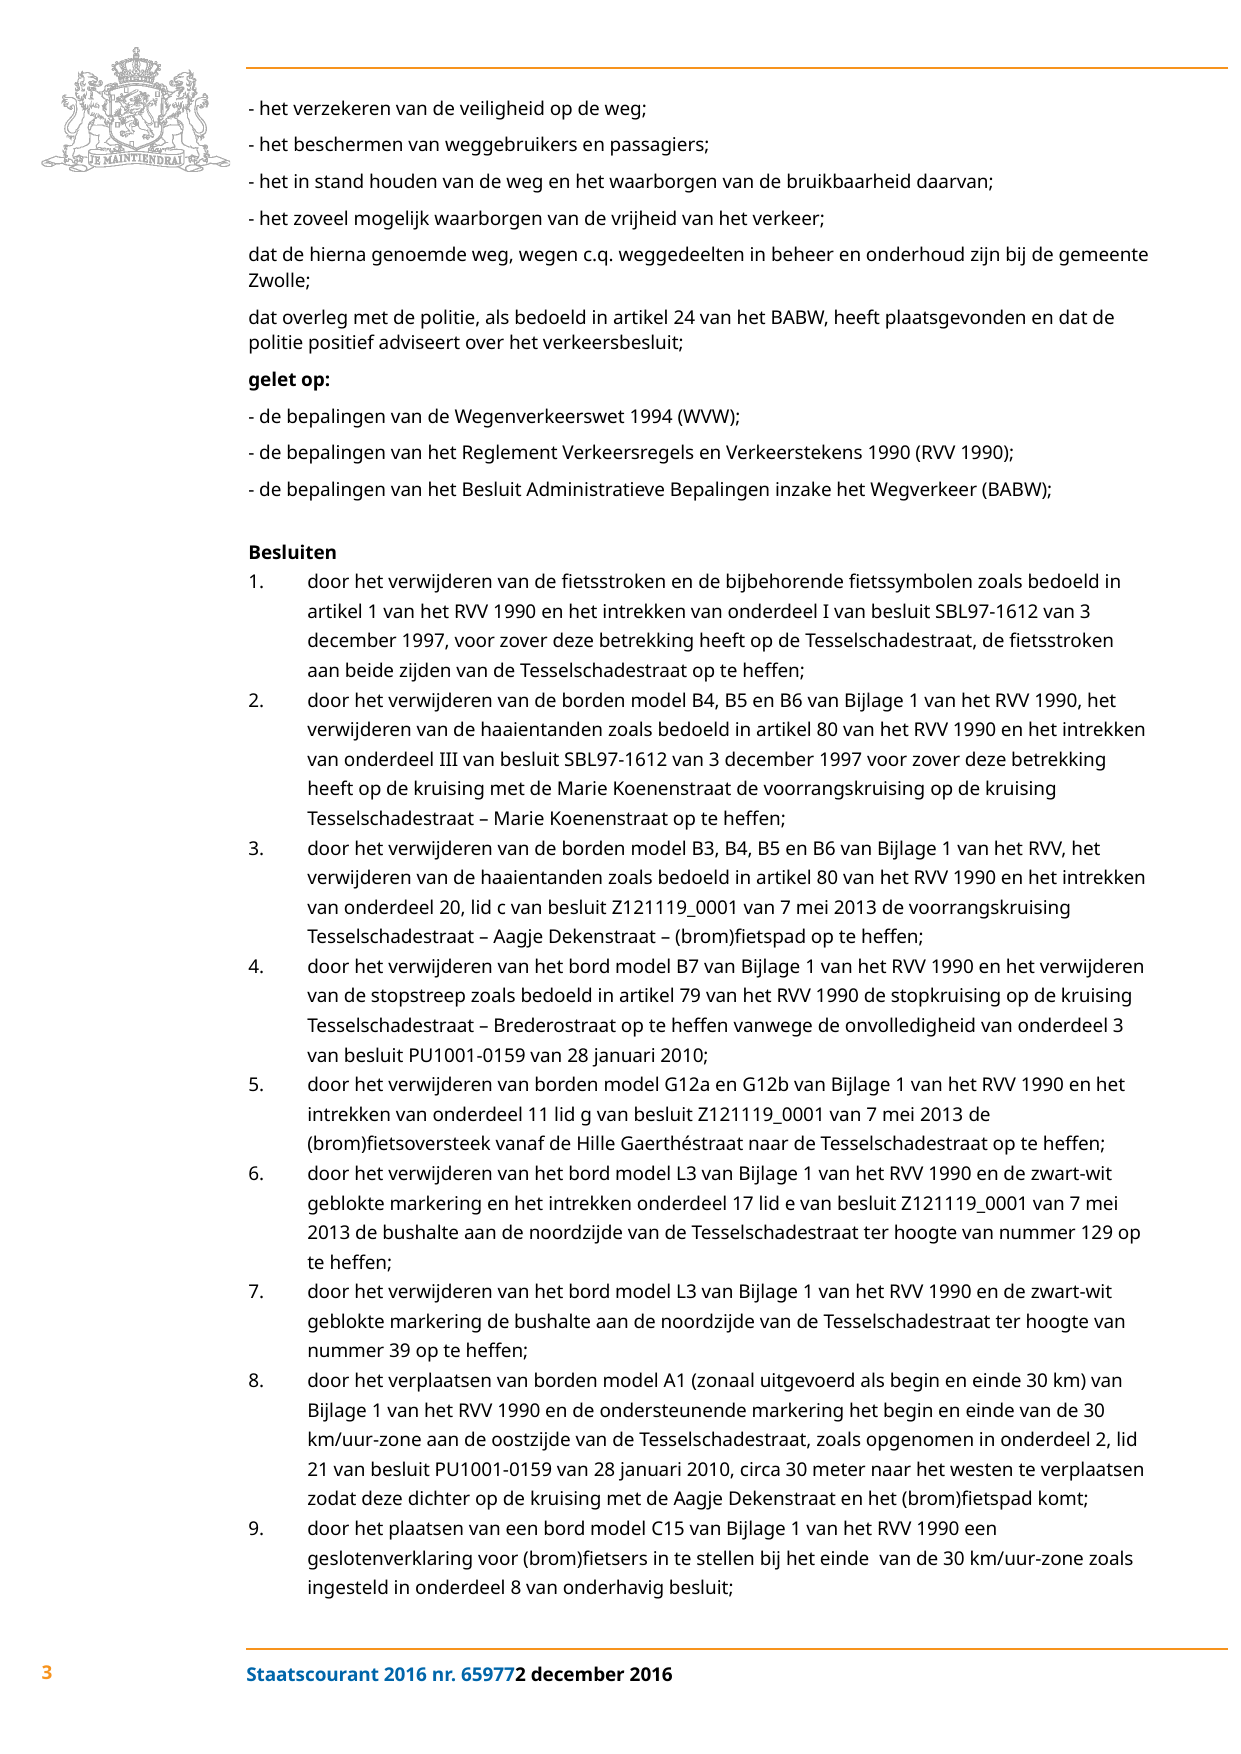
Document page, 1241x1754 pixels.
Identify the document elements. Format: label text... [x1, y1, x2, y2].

text - het zoveel mogelijk waarborgen van de vrijheid van het verkeer; [248, 205, 1152, 231]
text - het in stand houden van de weg en het waarborgen van de bruikbaarheid daarvan; [248, 168, 1152, 194]
text Besluiten [248, 539, 1152, 565]
list door het verwijderen van het bord model L3 van Bijlage 1 van het RVV 1990 en de zwart-wit geblokte markering en het intrekken onderdeel 17 lid e van besluit Z121119_0001 van 7 mei 2013 de bushalte aan de noordzijde van de Tesselschadestraat ter hoogte van nummer 129 op te heffen; [248, 1160, 1152, 1275]
list door het verplaatsen van borden model A1 (zonaal uitgevoerd als begin en einde 30 km) van Bijlage 1 van het RVV 1990 en de ondersteunende markering het begin en einde van de 30 km/uur-zone aan de oostzijde van de Tesselschadestraat, zoals opgenomen in onderdeel 2, lid 21 van besluit PU1001-0159 van 28 januari 2010, circa 30 meter naar het westen te verplaatsen zodat deze dichter op de kruising met de Aagje Dekenstraat en het (brom)fietspad komt; [248, 1367, 1152, 1511]
list door het verwijderen van de borden model B3, B4, B5 en B6 van Bijlage 1 van het RVV, het verwijderen van de haaientanden zoals bedoeld in artikel 80 van het RVV 1990 en het intrekken van onderdeel 20, lid c van besluit Z121119_0001 van 7 mei 2013 de voorrangskruising Tesselschadestraat – Aagje Dekenstraat – (brom)fietspad op te heffen; [248, 835, 1152, 949]
text - het beschermen van weggebruikers en passagiers; [248, 131, 1152, 157]
text dat overleg met de politie, als bedoeld in artikel 24 van het BABW, heeft plaatsgevonden en dat de politie positief adviseert over het verkeersbesluit; [248, 304, 1152, 355]
text - de bepalingen van het Besluit Administratieve Bepalingen inzake het Wegverkeer (BABW); [248, 476, 1152, 502]
list door het verwijderen van het bord model L3 van Bijlage 1 van het RVV 1990 en de zwart-wit geblokte markering de bushalte aan de noordzijde van de Tesselschadestraat ter hoogte van nummer 39 op te heffen; [248, 1278, 1152, 1363]
list door het verwijderen van het bord model B7 van Bijlage 1 van het RVV 1990 en het verwijderen van de stopstreep zoals bedoeld in artikel 79 van het RVV 1990 de stopkruising op de kruising Tesselschadestraat – Brederostraat op te heffen vanwege de onvolledigheid van onderdeel 3 van besluit PU1001-0159 van 28 januari 2010; [248, 953, 1152, 1068]
list door het verwijderen van de fietsstroken en de bijbehorende fietssymbolen zoals bedoeld in artikel 1 van het RVV 1990 en het intrekken van onderdeel I van besluit SBL97-1612 van 3 december 1997, voor zover deze betrekking heeft op de Tesselschadestraat, de fietsstroken aan beide zijden van de Tesselschadestraat op te heffen; [248, 568, 1152, 683]
text - het verzekeren van de veiligheid op de weg; [248, 95, 1152, 121]
list door het verwijderen van borden model G12a en G12b van Bijlage 1 van het RVV 1990 en het intrekken van onderdeel 11 lid g van besluit Z121119_0001 van 7 mei 2013 de (brom)fietsoversteek vanaf de Hille Gaerthéstraat naar de Tesselschadestraat op te heffen; [248, 1071, 1152, 1156]
picture [41, 47, 231, 172]
text - de bepalingen van het Reglement Verkeersregels en Verkeerstekens 1990 (RVV 1990); [248, 439, 1152, 465]
text gelet op: [248, 366, 1152, 392]
text dat de hierna genoemde weg, wegen c.q. weggedeelten in beheer en onderhoud zijn bij de gemeente Zwolle; [248, 241, 1152, 293]
list door het plaatsen van een bord model C15 van Bijlage 1 van het RVV 1990 een geslotenverklaring voor (brom)fietsers in te stellen bij het einde van de 30 km/uur-zone zoals ingesteld in onderdeel 8 van onderhavig besluit; [248, 1515, 1152, 1600]
list door het verwijderen van de borden model B4, B5 en B6 van Bijlage 1 van het RVV 1990, het verwijderen van de haaientanden zoals bedoeld in artikel 80 van het RVV 1990 en het intrekken van onderdeel III van besluit SBL97-1612 van 3 december 1997 voor zover deze betrekking heeft op de kruising met de Marie Koenenstraat de voorrangskruising op de kruising Tesselschadestraat – Marie Koenenstraat op te heffen; [248, 687, 1152, 831]
text - de bepalingen van de Wegenverkeerswet 1994 (WVW); [248, 403, 1152, 429]
